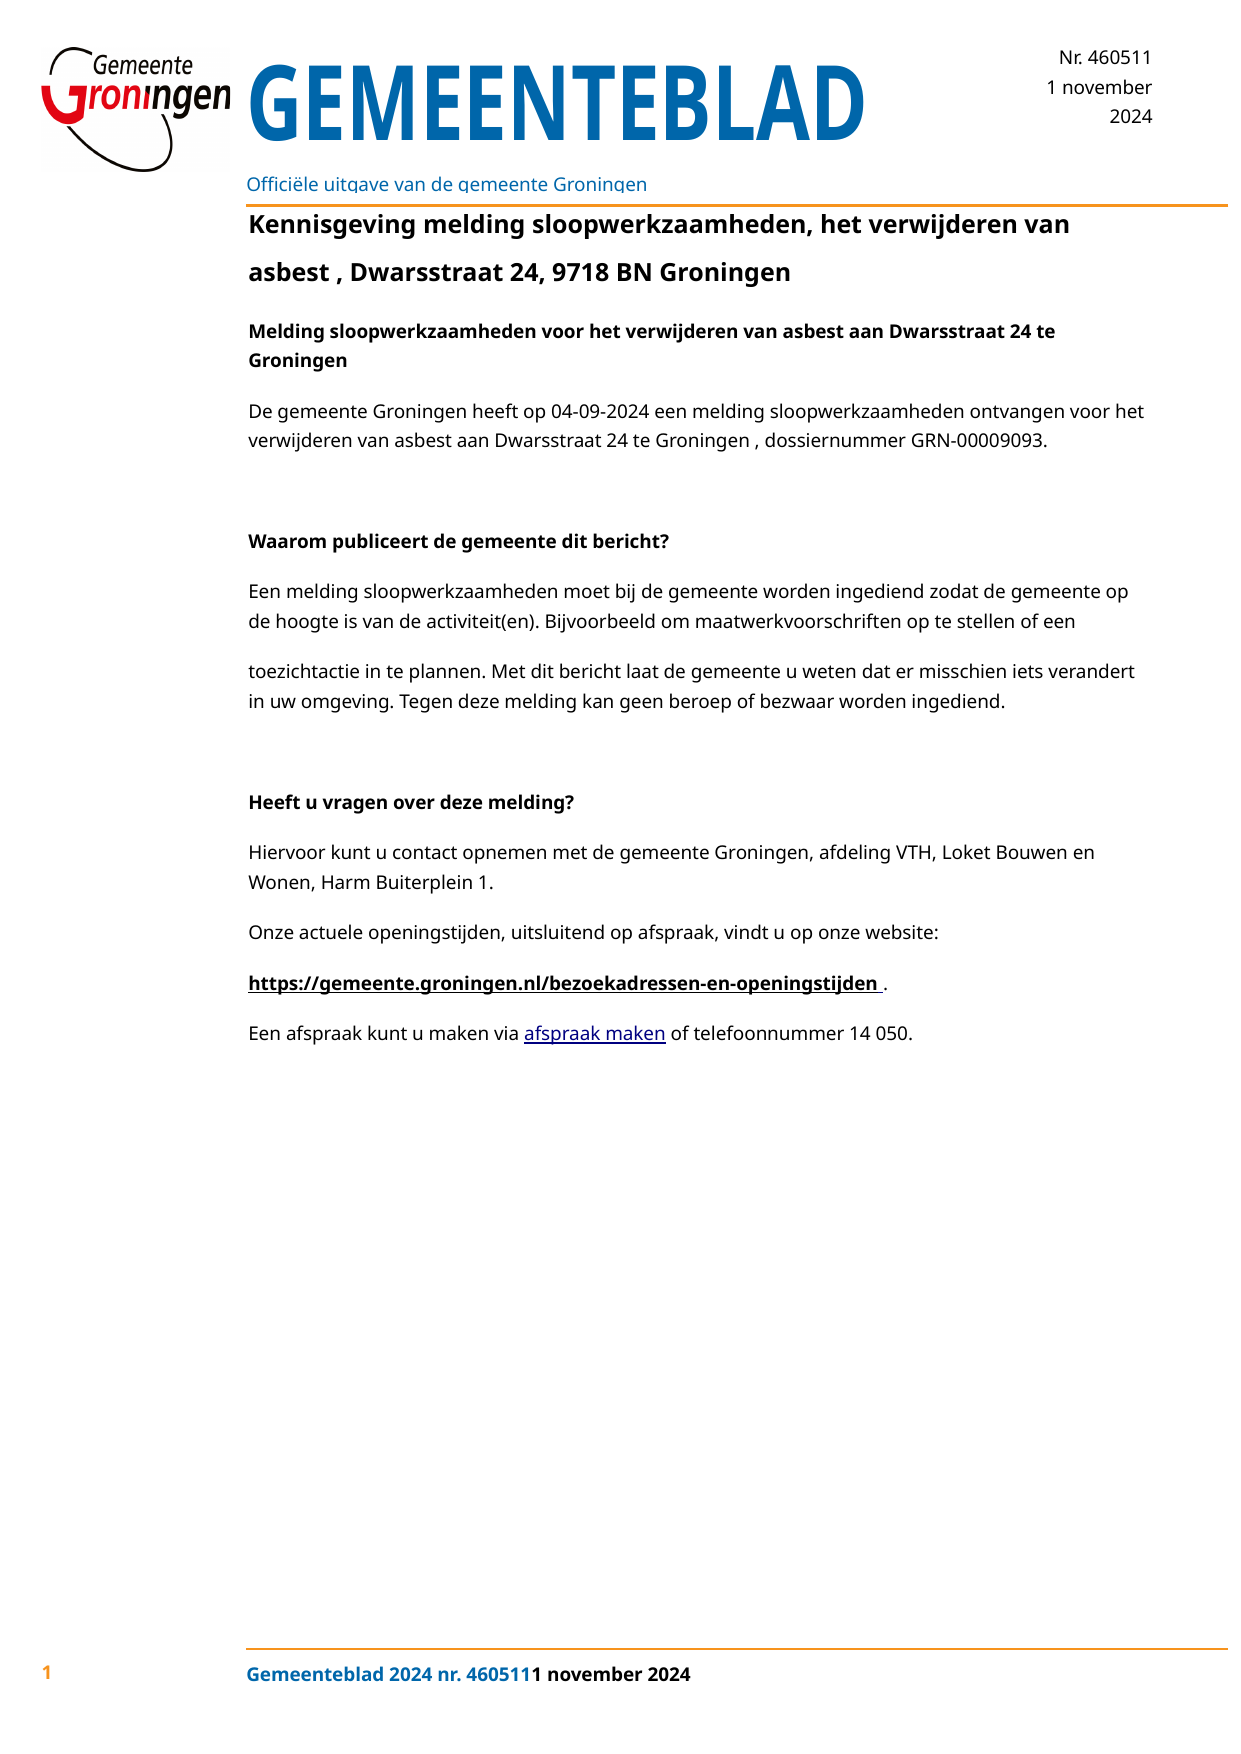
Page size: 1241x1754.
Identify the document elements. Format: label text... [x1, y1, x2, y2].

text Een afspraak kunt u maken via afspraak maken of telefoonnummer 14 050. [248, 1020, 1152, 1046]
text Onze actuele openingstijden, uitsluitend op afspraak, vindt u op onze website: [248, 919, 1152, 945]
text De gemeente Groningen heeft op 04-09-2024 een melding sloopwerkzaamheden ontvangen voor het verwijderen van asbest aan Dwarsstraat 24 te Groningen , dossiernummer GRN-00009093. [248, 398, 1152, 453]
text Kennisgeving melding sloopwerkzaamheden, het verwijderen van asbest , Dwarsstraat 24, 9718 BN Groningen [248, 207, 1152, 288]
text Een melding sloopwerkzaamheden moet bij de gemeente worden ingediend zodat de gemeente op de hoogte is van de activiteit(en). Bijvoorbeeld om maatwerkvoorschriften op te stellen of een [248, 579, 1152, 634]
text Waarom publiceert de gemeente dit bericht? [248, 528, 1152, 554]
text Hiervoor kunt u contact opnemen met de gemeente Groningen, afdeling VTH, Loket Bouwen en Wonen, Harm Buiterplein 1. [248, 839, 1152, 895]
text toezichtactie in te plannen. Met dit bericht laat de gemeente u weten dat er misschien iets verandert in uw omgeving. Tegen deze melding kan geen beroep of bezwaar worden ingediend. [248, 659, 1152, 714]
picture [41, 47, 231, 172]
text https://gemeente.groningen.nl/bezoekadressen-en-openingstijden . [248, 970, 1152, 996]
text Melding sloopwerkzaamheden voor het verwijderen van asbest aan Dwarsstraat 24 te Groningen [248, 318, 1152, 373]
text Heeft u vragen over deze melding? [248, 789, 1152, 815]
